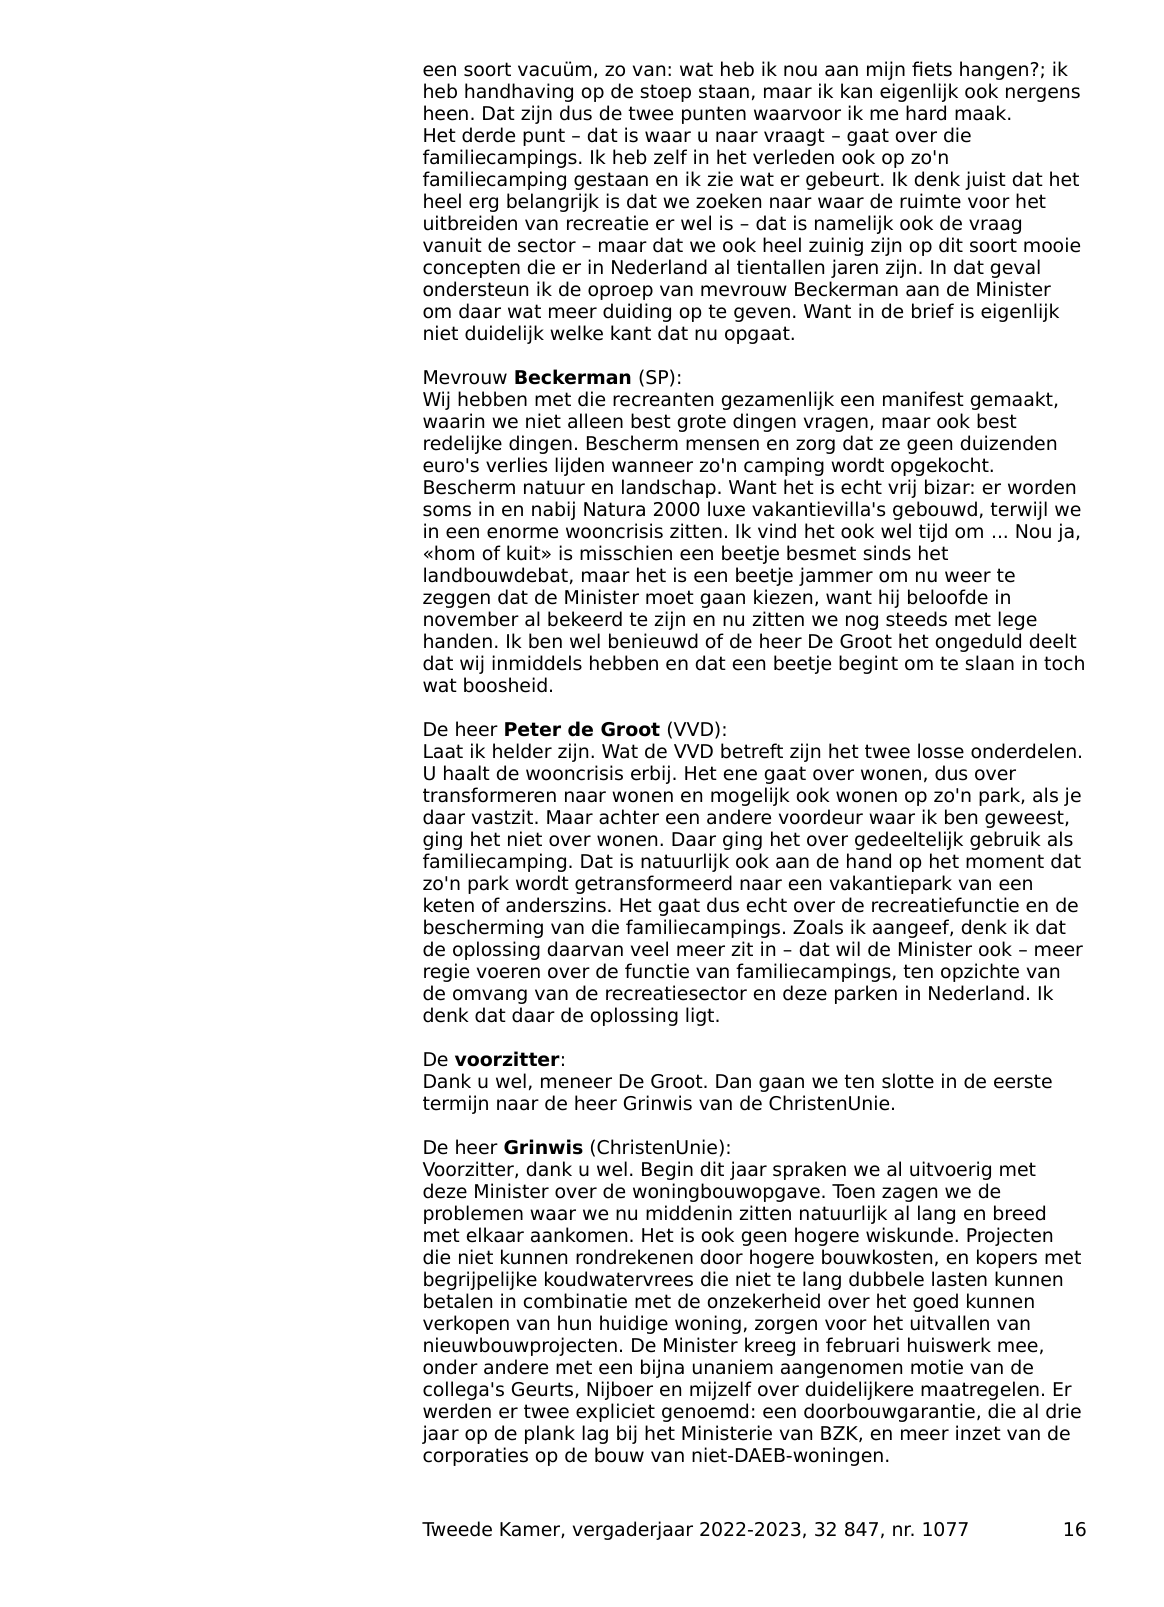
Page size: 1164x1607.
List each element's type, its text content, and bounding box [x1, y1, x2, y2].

text Mevrouw Beckerman (SP): [422, 367, 1087, 389]
text Voorzitter, dank u wel. Begin dit jaar spraken we al uitvoerig met deze Minister over de woningbouwopgave. Toen zagen we de problemen waar we nu middenin zitten natuurlijk al lang en breed met elkaar aankomen. Het is ook geen hogere wiskunde. Projecten die niet kunnen rondrekenen door hogere bouwkosten, en kopers met begrijpelijke koudwatervrees die niet te lang dubbele lasten kunnen betalen in combinatie met de onzekerheid over het goed kunnen verkopen van hun huidige woning, zorgen voor het uitvallen van nieuwbouwprojecten. De Minister kreeg in februari huiswerk mee, onder andere met een bijna unaniem aangenomen motie van de collega's Geurts, Nijboer en mijzelf over duidelijkere maatregelen. Er werden er twee expliciet genoemd: een doorbouwgarantie, die al drie jaar op de plank lag bij het Ministerie van BZK, en meer inzet van de corporaties op de bouw van niet-DAEB-woningen. [422, 1159, 1087, 1467]
text Wij hebben met die recreanten gezamenlijk een manifest gemaakt, waarin we niet alleen best grote dingen vragen, maar ook best redelijke dingen. Bescherm mensen en zorg dat ze geen duizenden euro's verlies lijden wanneer zo'n camping wordt opgekocht. Bescherm natuur en landschap. Want het is echt vrij bizar: er worden soms in en nabij Natura 2000 luxe vakantievilla's gebouwd, terwijl we in een enorme wooncrisis zitten. Ik vind het ook wel tijd om ... Nou ja, «hom of kuit» is misschien een beetje besmet sinds het landbouwdebat, maar het is een beetje jammer om nu weer te zeggen dat de Minister moet gaan kiezen, want hij beloofde in november al bekeerd te zijn en nu zitten we nog steeds met lege handen. Ik ben wel benieuwd of de heer De Groot het ongeduld deelt dat wij inmiddels hebben en dat een beetje begint om te slaan in toch wat boosheid. [422, 389, 1087, 697]
text Laat ik helder zijn. Wat de VVD betreft zijn het twee losse onderdelen. U haalt de wooncrisis erbij. Het ene gaat over wonen, dus over transformeren naar wonen en mogelijk ook wonen op zo'n park, als je daar vastzit. Maar achter een andere voordeur waar ik ben geweest, ging het niet over wonen. Daar ging het over gedeeltelijk gebruik als familiecamping. Dat is natuurlijk ook aan de hand op het moment dat zo'n park wordt getransformeerd naar een vakantiepark van een keten of anderszins. Het gaat dus echt over de recreatiefunctie en de bescherming van die familiecampings. Zoals ik aangeef, denk ik dat de oplossing daarvan veel meer zit in – dat wil de Minister ook – meer regie voeren over de functie van familiecampings, ten opzichte van de omvang van de recreatiesector en deze parken in Nederland. Ik denk dat daar de oplossing ligt. [422, 741, 1087, 1027]
text Dank u wel, meneer De Groot. Dan gaan we ten slotte in de eerste termijn naar de heer Grinwis van de ChristenUnie. [422, 1071, 1087, 1115]
text een soort vacuüm, zo van: wat heb ik nou aan mijn fiets hangen?; ik heb handhaving op de stoep staan, maar ik kan eigenlijk ook nergens heen. Dat zijn dus de twee punten waarvoor ik me hard maak. [422, 59, 1087, 125]
text Het derde punt – dat is waar u naar vraagt – gaat over die familiecampings. Ik heb zelf in het verleden ook op zo'n familiecamping gestaan en ik zie wat er gebeurt. Ik denk juist dat het heel erg belangrijk is dat we zoeken naar waar de ruimte voor het uitbreiden van recreatie er wel is – dat is namelijk ook de vraag vanuit de sector – maar dat we ook heel zuinig zijn op dit soort mooie concepten die er in Nederland al tientallen jaren zijn. In dat geval ondersteun ik de oproep van mevrouw Beckerman aan de Minister om daar wat meer duiding op te geven. Want in de brief is eigenlijk niet duidelijk welke kant dat nu opgaat. [422, 125, 1087, 345]
text De heer Peter de Groot (VVD): [422, 719, 1087, 741]
text De heer Grinwis (ChristenUnie): [422, 1137, 1087, 1159]
text De voorzitter: [422, 1049, 1087, 1071]
